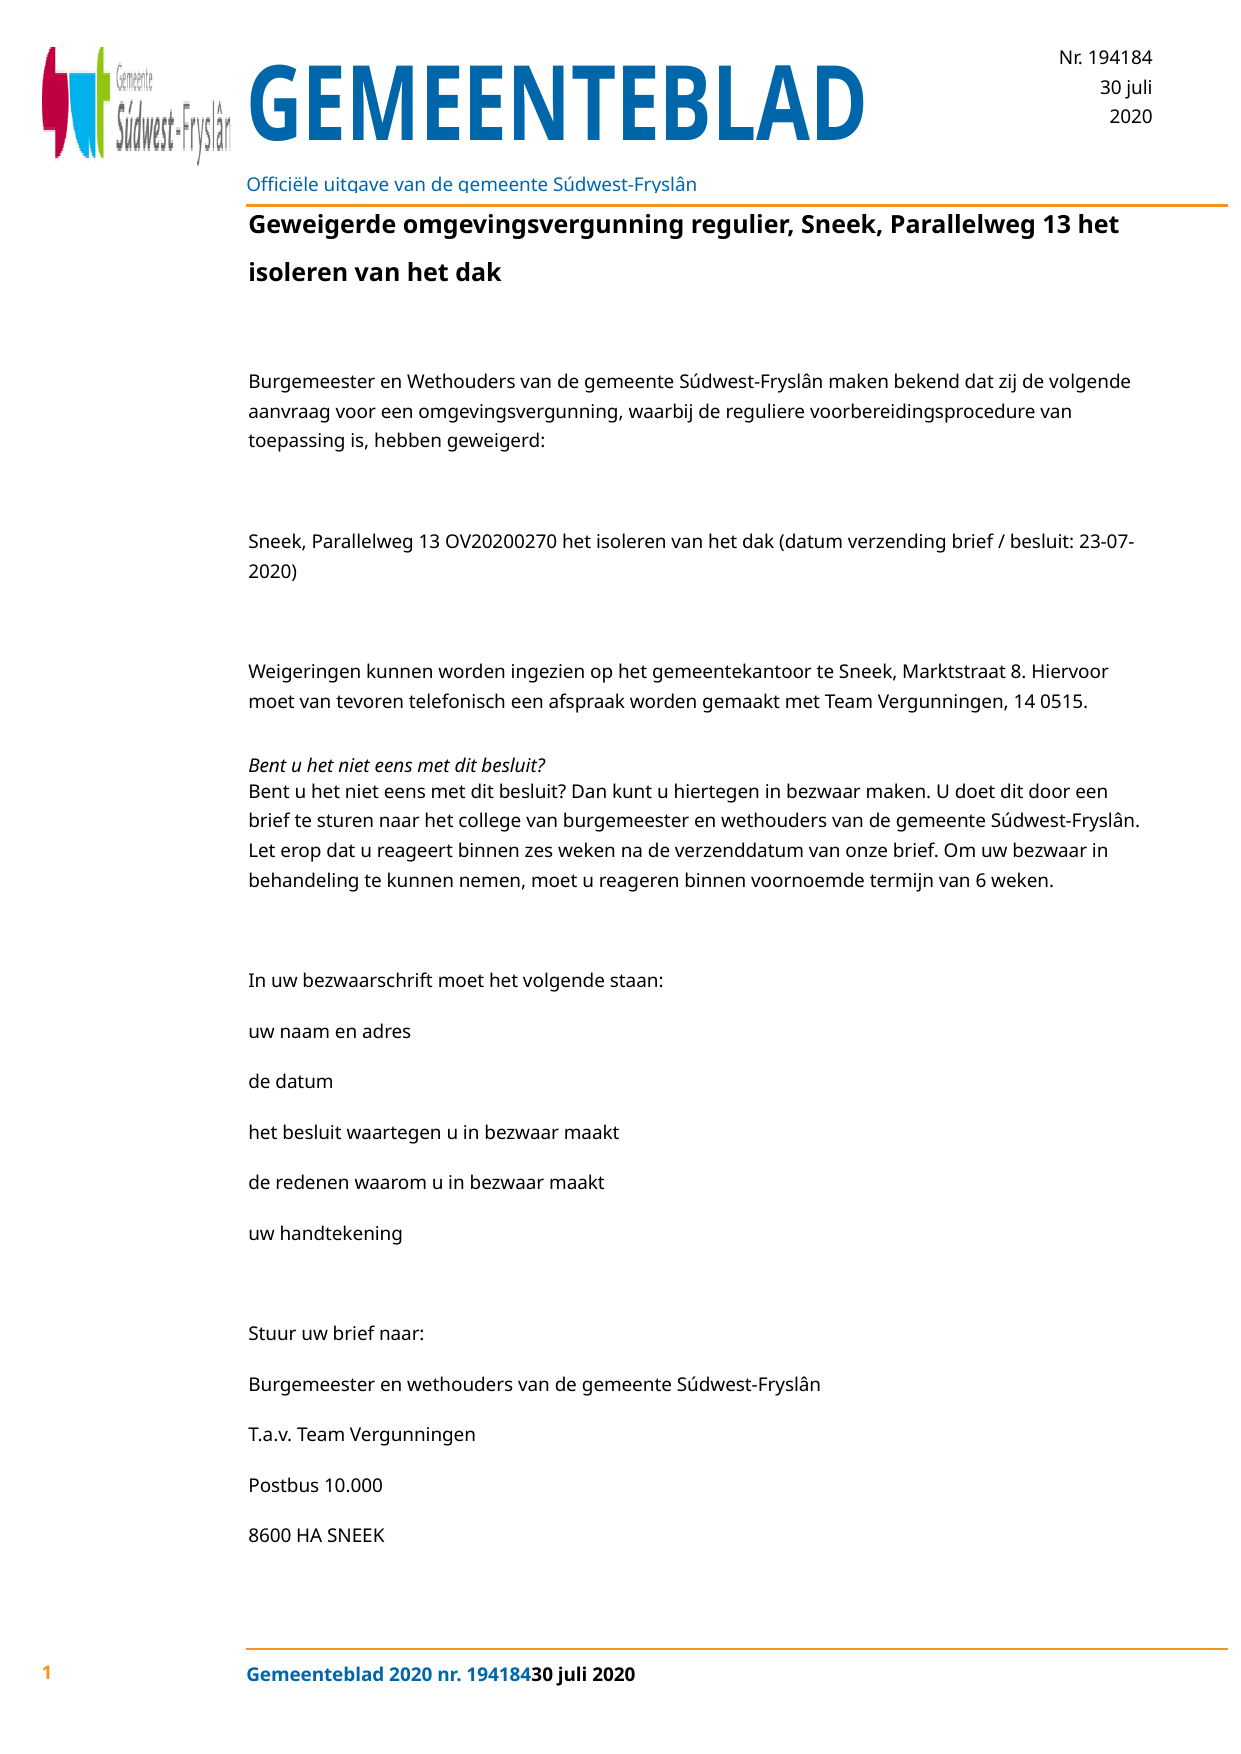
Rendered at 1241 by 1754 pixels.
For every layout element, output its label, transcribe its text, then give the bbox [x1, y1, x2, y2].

text uw handtekening [248, 1220, 1152, 1245]
text de redenen waarom u in bezwaar maakt [248, 1169, 1152, 1195]
text Geweigerde omgevingsvergunning regulier, Sneek, Parallelweg 13 het isoleren van het dak [248, 207, 1152, 288]
text Postbus 10.000 [248, 1472, 1152, 1497]
text het besluit waartegen u in bezwaar maakt [248, 1119, 1152, 1144]
text Burgemeester en Wethouders van de gemeente Súdwest-Fryslân maken bekend dat zij de volgende aanvraag voor een omgevingsvergunning, waarbij de reguliere voorbereidingsprocedure van toepassing is, hebben geweigerd: [248, 368, 1152, 453]
text Burgemeester en wethouders van de gemeente Súdwest-Fryslân [248, 1371, 1152, 1397]
text Bent u het niet eens met dit besluit? [248, 752, 1152, 778]
text uw naam en adres [248, 1018, 1152, 1044]
text In uw bezwaarschrift moet het volgende staan: [248, 968, 1152, 993]
text Weigeringen kunnen worden ingezien op het gemeentekantoor te Sneek, Marktstraat 8. Hiervoor moet van tevoren telefonisch een afspraak worden gemaakt met Team Vergunningen, 14 0515. [248, 659, 1152, 714]
text T.a.v. Team Vergunningen [248, 1421, 1152, 1447]
text Sneek, Parallelweg 13 OV20200270 het isoleren van het dak (datum verzending brief / besluit: 23-07-2020) [248, 528, 1152, 584]
text de datum [248, 1068, 1152, 1094]
picture [41, 47, 231, 172]
text Stuur uw brief naar: [248, 1321, 1152, 1346]
text Bent u het niet eens met dit besluit? Dan kunt u hiertegen in bezwaar maken. U doet dit door een brief te sturen naar het college van burgemeester en wethouders van de gemeente Súdwest-Fryslân. Let erop dat u reageert binnen zes weken na de verzenddatum van onze brief. Om uw bezwaar in behandeling te kunnen nemen, moet u reageren binnen voornoemde termijn van 6 weken. [248, 778, 1152, 892]
text 8600 HA SNEEK [248, 1522, 1152, 1548]
